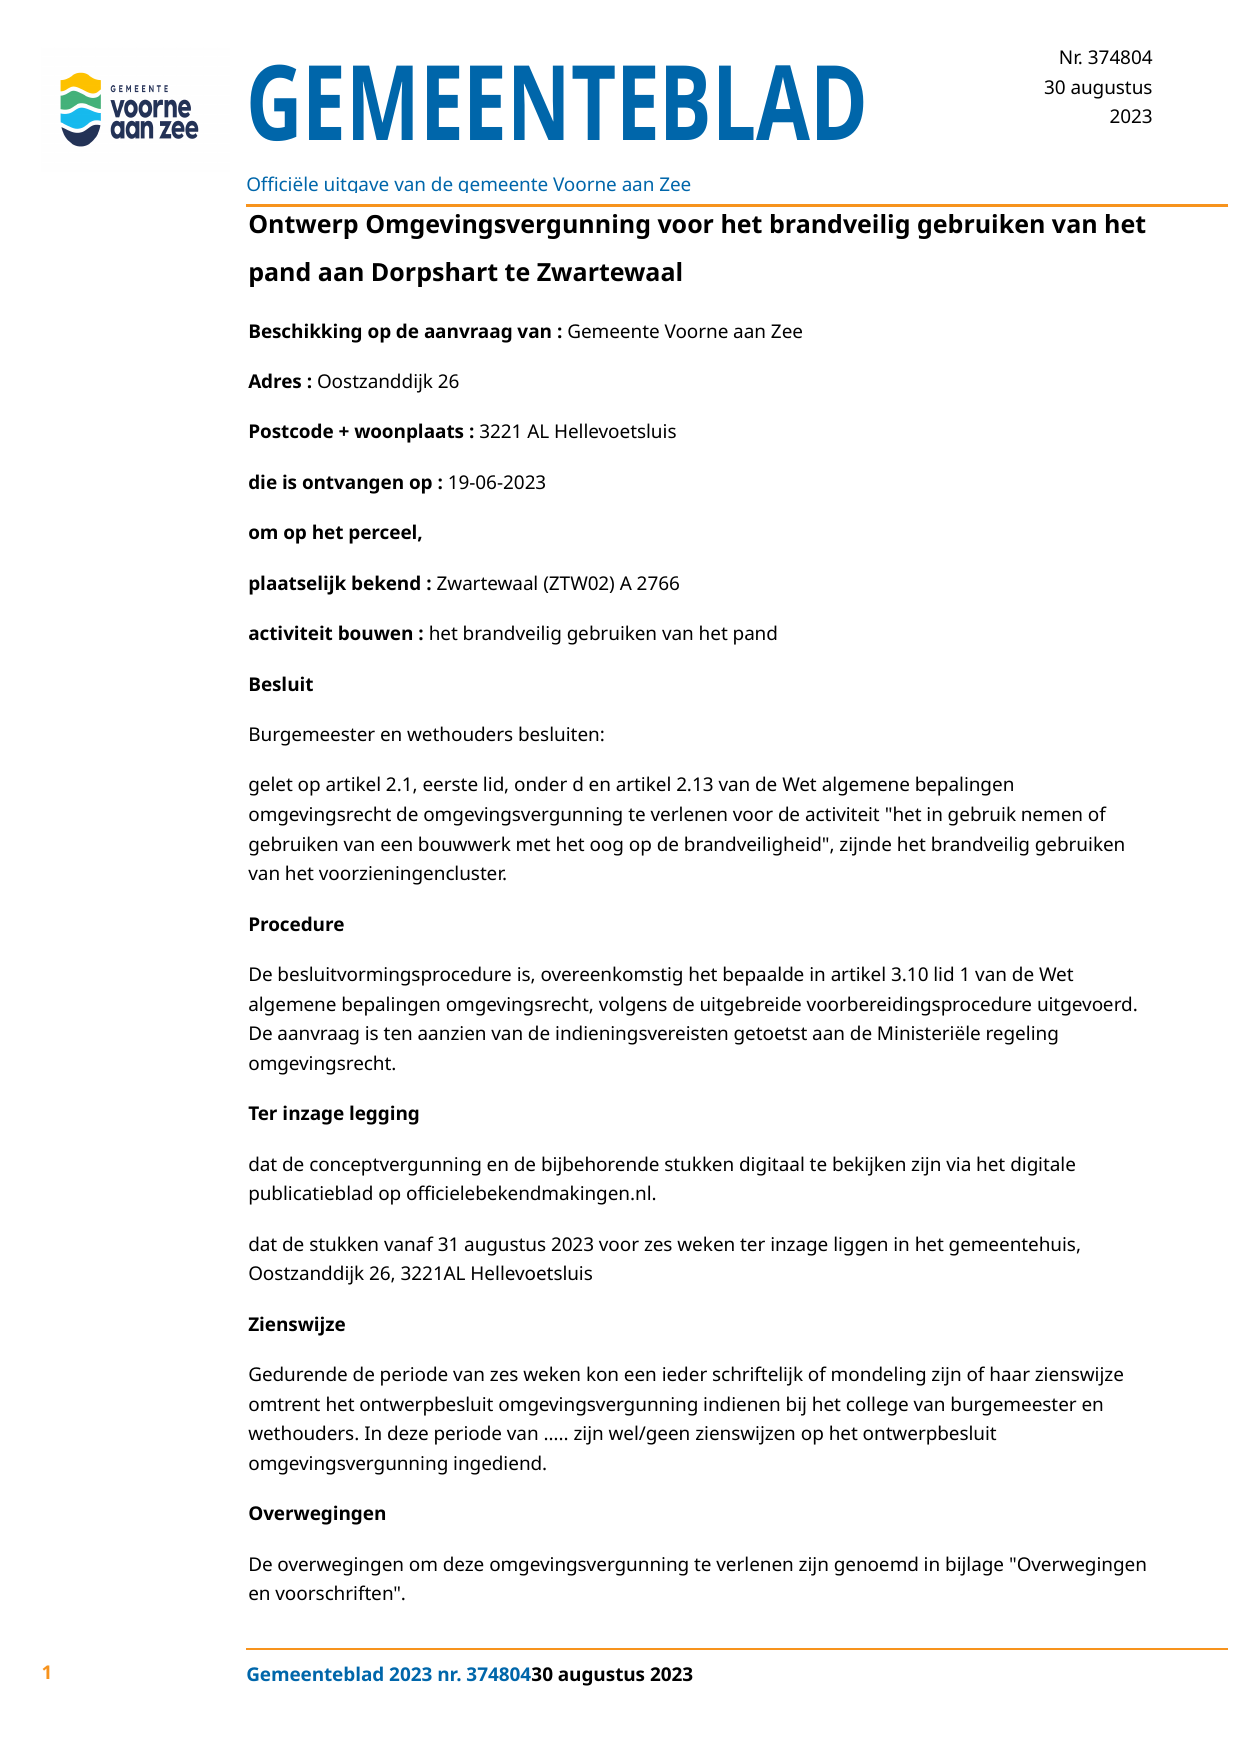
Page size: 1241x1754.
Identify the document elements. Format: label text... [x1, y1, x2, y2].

text gelet op artikel 2.1, eerste lid, onder d en artikel 2.13 van de Wet algemene bepalingen omgevingsrecht de omgevingsvergunning te verlenen voor de activiteit "het in gebruik nemen of gebruiken van een bouwwerk met het oog op de brandveiligheid", zijnde het brandveilig gebruiken van het voorzieningencluster. [248, 772, 1152, 886]
text dat de conceptvergunning en de bijbehorende stukken digitaal te bekijken zijn via het digitale publicatieblad op officielebekendmakingen.nl. [248, 1151, 1152, 1206]
text Zienswijze [248, 1311, 1152, 1337]
text Burgemeester en wethouders besluiten: [248, 721, 1152, 747]
text activiteit bouwen : het brandveilig gebruiken van het pand [248, 620, 1152, 646]
picture [41, 47, 231, 172]
text Besluit [248, 671, 1152, 697]
text De overwegingen om deze omgevingsvergunning te verlenen zijn genoemd in bijlage "Overwegingen en voorschriften". [248, 1551, 1152, 1606]
text Adres : Oostzanddijk 26 [248, 368, 1152, 394]
text De besluitvormingsprocedure is, overeenkomstig het bepaalde in artikel 3.10 lid 1 van de Wet algemene bepalingen omgevingsrecht, volgens de uitgebreide voorbereidingsprocedure uitgevoerd. De aanvraag is ten aanzien van de indieningsvereisten getoetst aan de Ministeriële regeling omgevingsrecht. [248, 961, 1152, 1076]
text Ontwerp Omgevingsvergunning voor het brandveilig gebruiken van het pand aan Dorpshart te Zwartewaal [248, 207, 1152, 288]
text Gedurende de periode van zes weken kon een ieder schriftelijk of mondeling zijn of haar zienswijze omtrent het ontwerpbesluit omgevingsvergunning indienen bij het college van burgemeester en wethouders. In deze periode van ….. zijn wel/geen zienswijzen op het ontwerpbesluit omgevingsvergunning ingediend. [248, 1361, 1152, 1476]
text om op het perceel, [248, 519, 1152, 545]
text die is ontvangen op : 19-06-2023 [248, 469, 1152, 495]
text Overwegingen [248, 1500, 1152, 1526]
text dat de stukken vanaf 31 augustus 2023 voor zes weken ter inzage liggen in het gemeentehuis, Oostzanddijk 26, 3221AL Hellevoetsluis [248, 1231, 1152, 1286]
text plaatselijk bekend : Zwartewaal (ZTW02) A 2766 [248, 570, 1152, 596]
text Postcode + woonplaats : 3221 AL Hellevoetsluis [248, 419, 1152, 444]
text Ter inzage legging [248, 1100, 1152, 1126]
text Beschikking op de aanvraag van : Gemeente Voorne aan Zee [248, 318, 1152, 344]
text Procedure [248, 911, 1152, 937]
